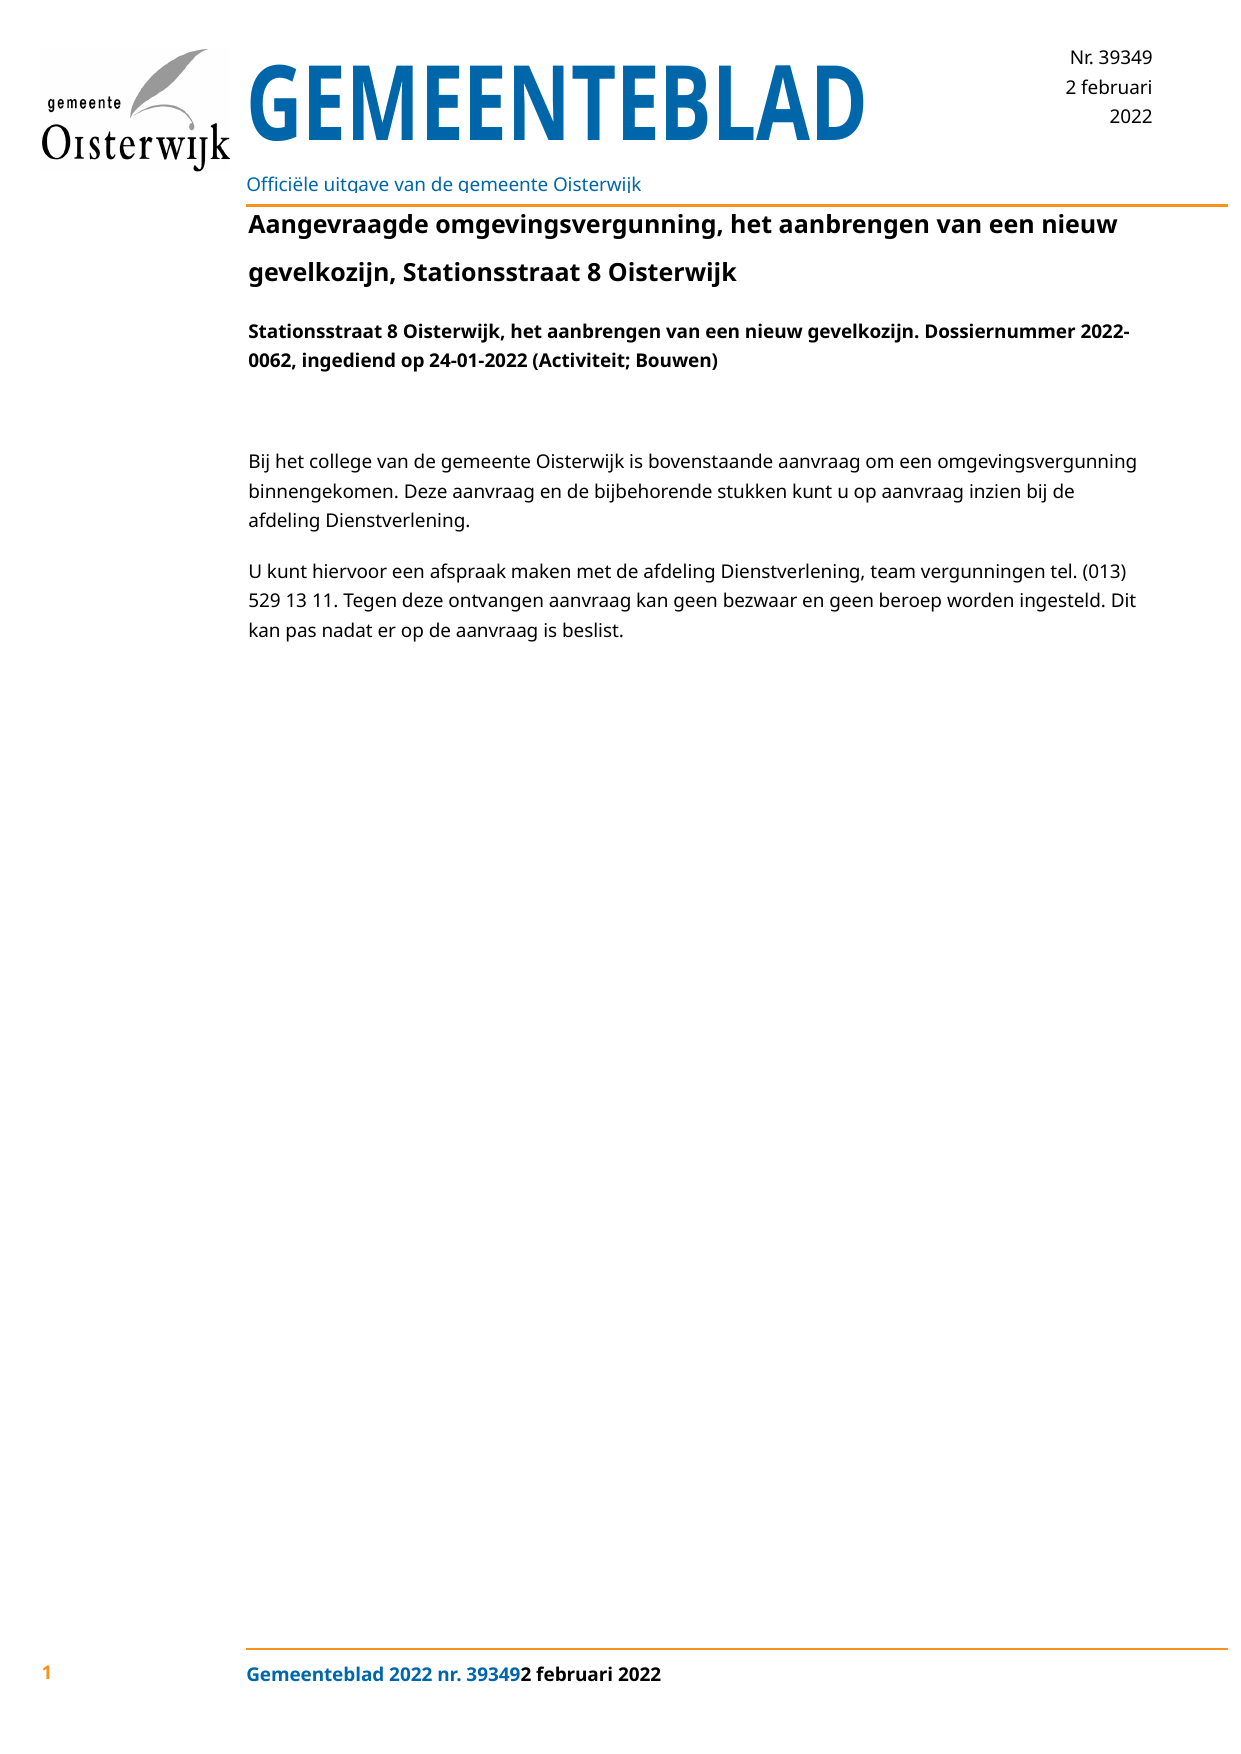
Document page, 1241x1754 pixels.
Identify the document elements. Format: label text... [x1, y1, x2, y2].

text Stationsstraat 8 Oisterwijk, het aanbrengen van een nieuw gevelkozijn. Dossiernummer 2022-0062, ingediend op 24-01-2022 (Activiteit; Bouwen) [248, 318, 1152, 373]
text Bij het college van de gemeente Oisterwijk is bovenstaande aanvraag om een omgevingsvergunning binnengekomen. Deze aanvraag en de bijbehorende stukken kunt u op aanvraag inzien bij de afdeling Dienstverlening. [248, 448, 1152, 533]
picture [41, 47, 231, 172]
text U kunt hiervoor een afspraak maken met de afdeling Dienstverlening, team vergunningen tel. (013) 529 13 11. Tegen deze ontvangen aanvraag kan geen bezwaar en geen beroep worden ingesteld. Dit kan pas nadat er op de aanvraag is beslist. [248, 558, 1152, 643]
text Aangevraagde omgevingsvergunning, het aanbrengen van een nieuw gevelkozijn, Stationsstraat 8 Oisterwijk [248, 207, 1152, 288]
